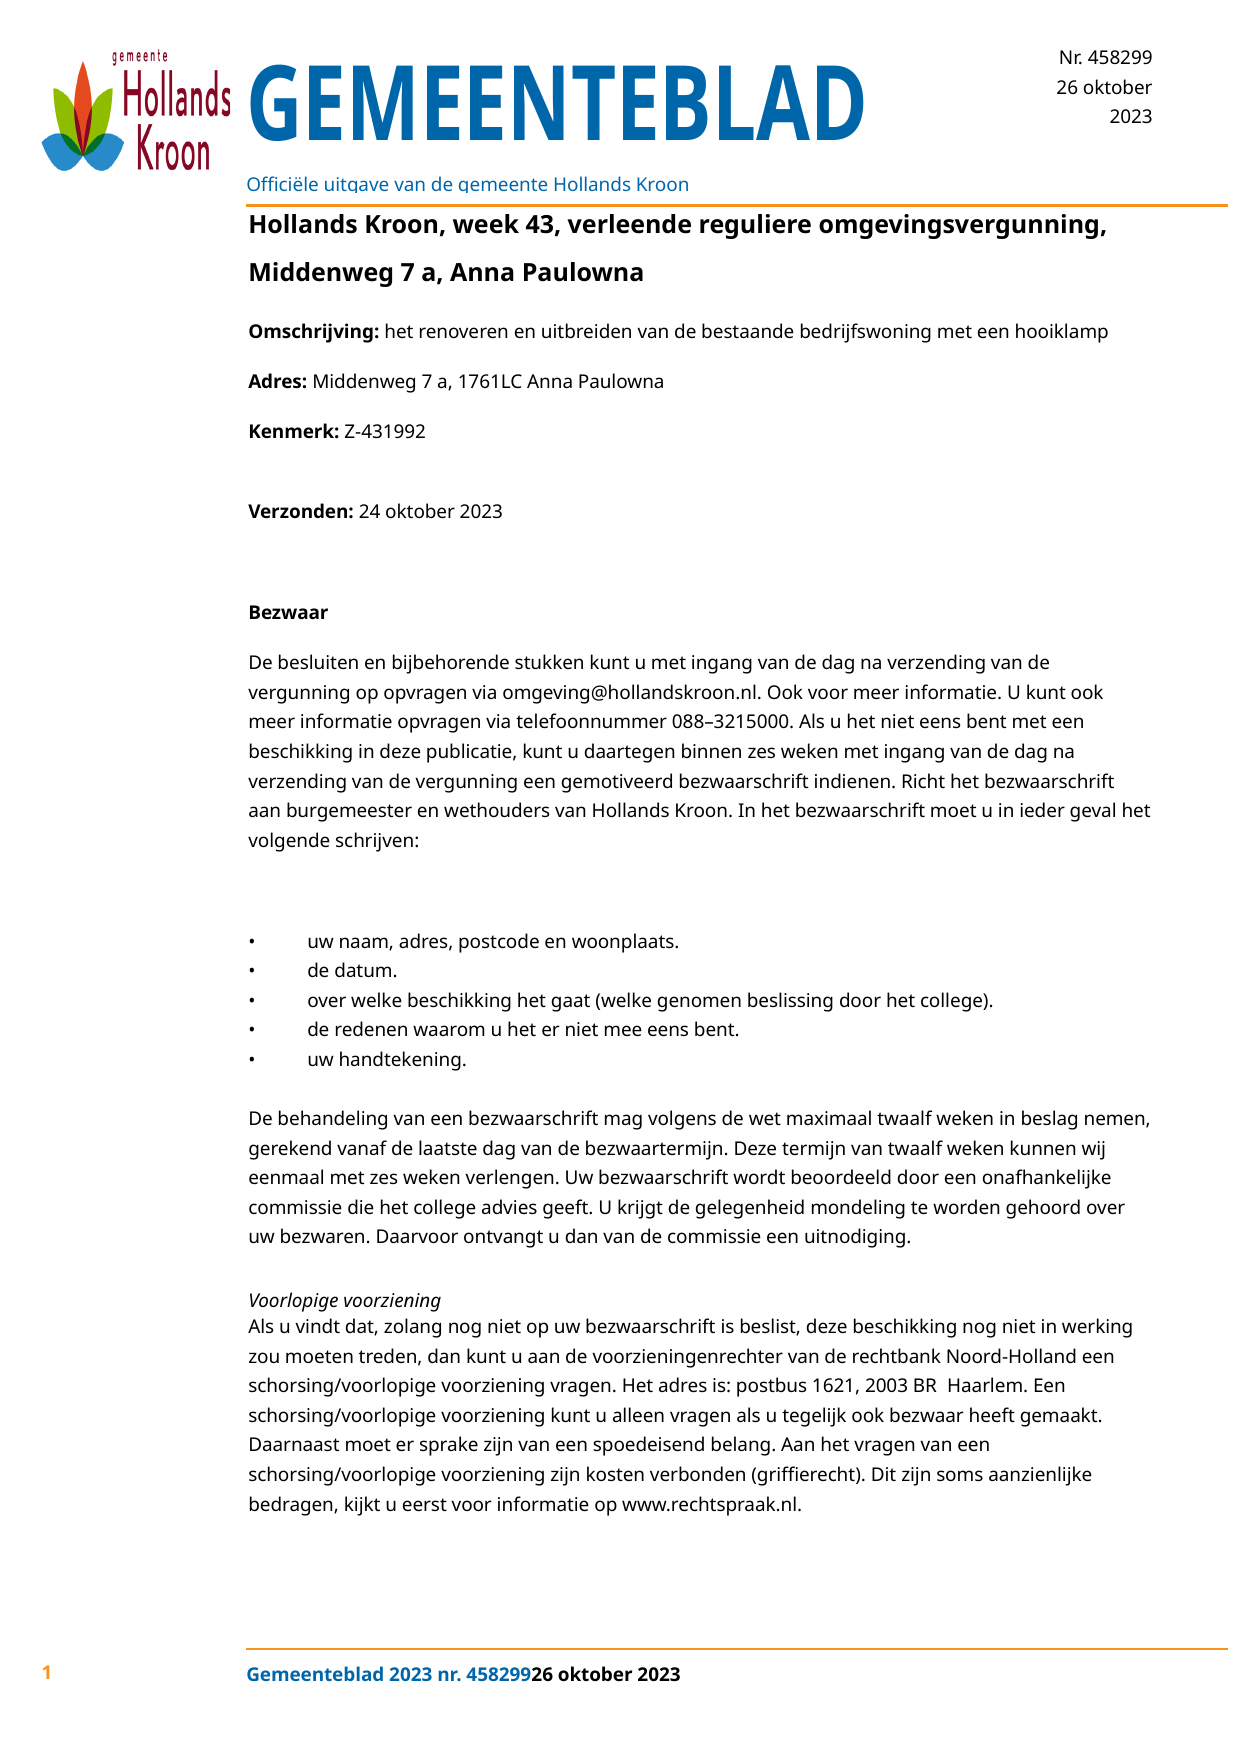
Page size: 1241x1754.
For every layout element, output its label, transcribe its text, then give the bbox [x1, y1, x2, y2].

list uw naam, adres, postcode en woonplaats. [248, 928, 1152, 953]
text Verzonden: 24 oktober 2023 [248, 498, 1152, 524]
text Als u vindt dat, zolang nog niet op uw bezwaarschrift is beslist, deze beschikking nog niet in werking zou moeten treden, dan kunt u aan de voorzieningenrechter van de rechtbank Noord-Holland een schorsing/voorlopige voorziening vragen. Het adres is: postbus 1621, 2003 BR Haarlem. Een schorsing/voorlopige voorziening kunt u alleen vragen als u tegelijk ook bezwaar heeft gemaakt. Daarnaast moet er sprake zijn van een spoedeisend belang. Aan het vragen van een schorsing/voorlopige voorziening zijn kosten verbonden (griffierecht). Dit zijn soms aanzienlijke bedragen, kijkt u eerst voor informatie op www.rechtspraak.nl. [248, 1313, 1152, 1517]
table_header [248, 469, 700, 495]
text De besluiten en bijbehorende stukken kunt u met ingang van de dag na verzending van de vergunning op opvragen via omgeving@hollandskroon.nl. Ook voor meer informatie. U kunt ook meer informatie opvragen via telefoonnummer 088–3215000. Als u het niet eens bent met een beschikking in deze publicatie, kunt u daartegen binnen zes weken met ingang van de dag na verzending van de vergunning een gemotiveerd bezwaarschrift indienen. Richt het bezwaarschrift aan burgemeester en wethouders van Hollands Kroon. In het bezwaarschrift moet u in ieder geval het volgende schrijven: [248, 649, 1152, 853]
text Adres: Middenweg 7 a, 1761LC Anna Paulowna [248, 368, 1152, 394]
table_header [700, 469, 1152, 495]
text Voorlopige voorziening [248, 1288, 1152, 1313]
picture [41, 47, 231, 172]
text Kenmerk: Z-431992 [248, 419, 1152, 444]
list over welke beschikking het gaat (welke genomen beslissing door het college). [248, 987, 1152, 1013]
list de redenen waarom u het er niet mee eens bent. [248, 1017, 1152, 1042]
list de datum. [248, 957, 1152, 983]
text De behandeling van een bezwaarschrift mag volgens de wet maximaal twaalf weken in beslag nemen, gerekend vanaf de laatste dag van de bezwaartermijn. Deze termijn van twaalf weken kunnen wij eenmaal met zes weken verlengen. Uw bezwaarschrift wordt beoordeeld door een onafhankelijke commissie die het college advies geeft. U krijgt de gelegenheid mondeling te worden gehoord over uw bezwaren. Daarvoor ontvangt u dan van de commissie een uitnodiging. [248, 1105, 1152, 1249]
text Bezwaar [248, 599, 1152, 625]
text Hollands Kroon, week 43, verleende reguliere omgevingsvergunning, Middenweg 7 a, Anna Paulowna [248, 207, 1152, 288]
text Omschrijving: het renoveren en uitbreiden van de bestaande bedrijfswoning met een hooiklamp [248, 318, 1152, 344]
list uw handtekening. [248, 1046, 1152, 1072]
